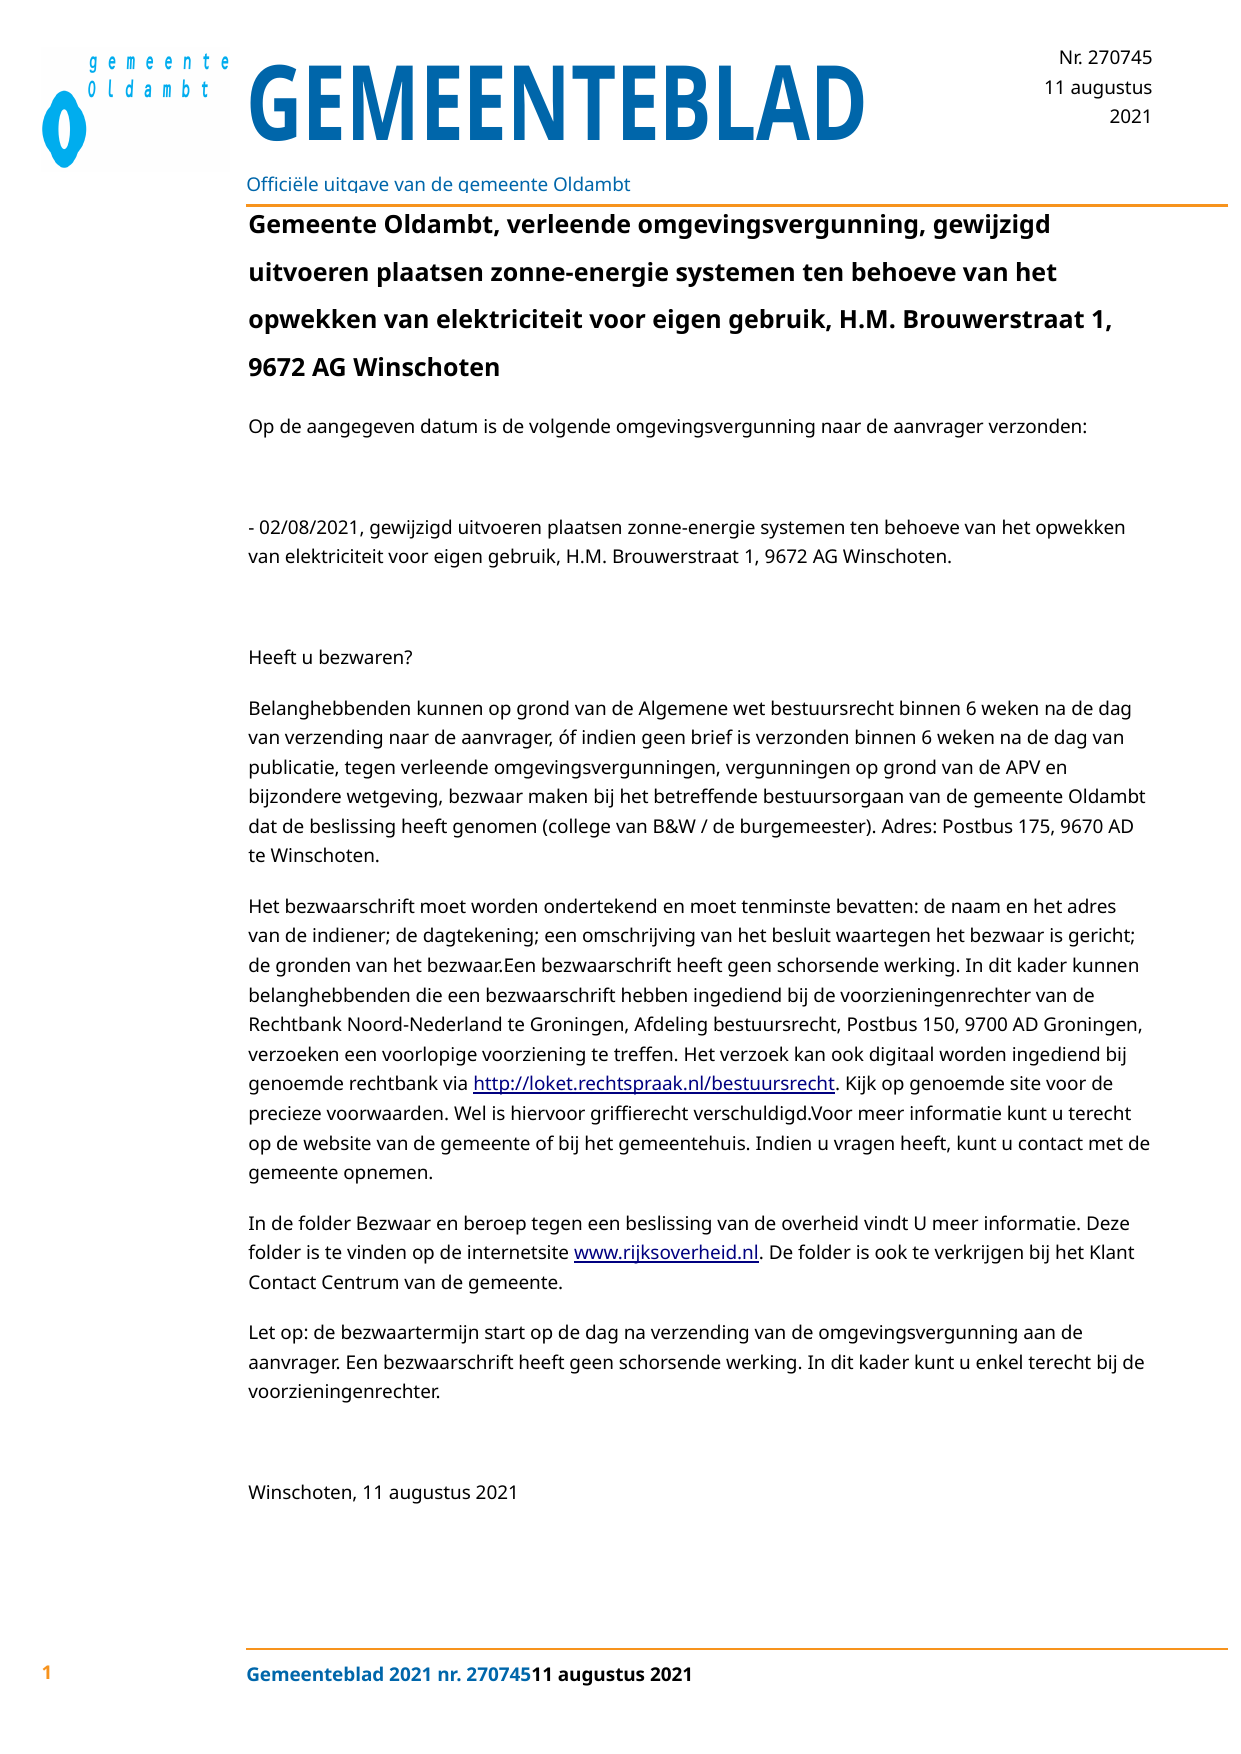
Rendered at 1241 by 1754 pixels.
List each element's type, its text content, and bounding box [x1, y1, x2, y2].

text Belanghebbenden kunnen op grond van de Algemene wet bestuursrecht binnen 6 weken na de dag van verzending naar de aanvrager, óf indien geen brief is verzonden binnen 6 weken na de dag van publicatie, tegen verleende omgevingsvergunningen, vergunningen op grond van de APV en bijzondere wetgeving, bezwaar maken bij het betreffende bestuursorgaan van de gemeente Oldambt dat de beslissing heeft genomen (college van B&W / de burgemeester). Adres: Postbus 175, 9670 AD te Winschoten. [248, 695, 1152, 868]
text Het bezwaarschrift moet worden ondertekend en moet tenminste bevatten: de naam en het adres van de indiener; de dagtekening; een omschrijving van het besluit waartegen het bezwaar is gericht; de gronden van het bezwaar.Een bezwaarschrift heeft geen schorsende werking. In dit kader kunnen belanghebbenden die een bezwaarschrift hebben ingediend bij de voorzieningenrechter van de Rechtbank Noord-Nederland te Groningen, Afdeling bestuursrecht, Postbus 150, 9700 AD Groningen, verzoeken een voorlopige voorziening te treffen. Het verzoek kan ook digitaal worden ingediend bij genoemde rechtbank via http://loket.rechtspraak.nl/bestuursrecht. Kijk op genoemde site voor de precieze voorwaarden. Wel is hiervoor griffierecht verschuldigd.Voor meer informatie kunt u terecht op de website van de gemeente of bij het gemeentehuis. Indien u vragen heeft, kunt u contact met de gemeente opnemen. [248, 893, 1152, 1185]
text Let op: de bezwaartermijn start op de dag na verzending van de omgevingsvergunning aan de aanvrager. Een bezwaarschrift heeft geen schorsende werking. In dit kader kunt u enkel terecht bij de voorzieningenrechter. [248, 1319, 1152, 1404]
text - 02/08/2021, gewijzigd uitvoeren plaatsen zonne-energie systemen ten behoeve van het opwekken van elektriciteit voor eigen gebruik, H.M. Brouwerstraat 1, 9672 AG Winschoten. [248, 514, 1152, 569]
text Gemeente Oldambt, verleende omgevingsvergunning, gewijzigd uitvoeren plaatsen zonne-energie systemen ten behoeve van het opwekken van elektriciteit voor eigen gebruik, H.M. Brouwerstraat 1, 9672 AG Winschoten [248, 207, 1152, 384]
text Winschoten, 11 augustus 2021 [248, 1479, 1152, 1505]
text In de folder Bezwaar en beroep tegen een beslissing van de overheid vindt U meer informatie. Deze folder is te vinden op de internetsite www.rijksoverheid.nl. De folder is ook te verkrijgen bij het Klant Contact Centrum van de gemeente. [248, 1210, 1152, 1295]
text Heeft u bezwaren? [248, 644, 1152, 670]
picture [41, 47, 231, 172]
text Op de aangegeven datum is de volgende omgevingsvergunning naar de aanvrager verzonden: [248, 413, 1152, 439]
